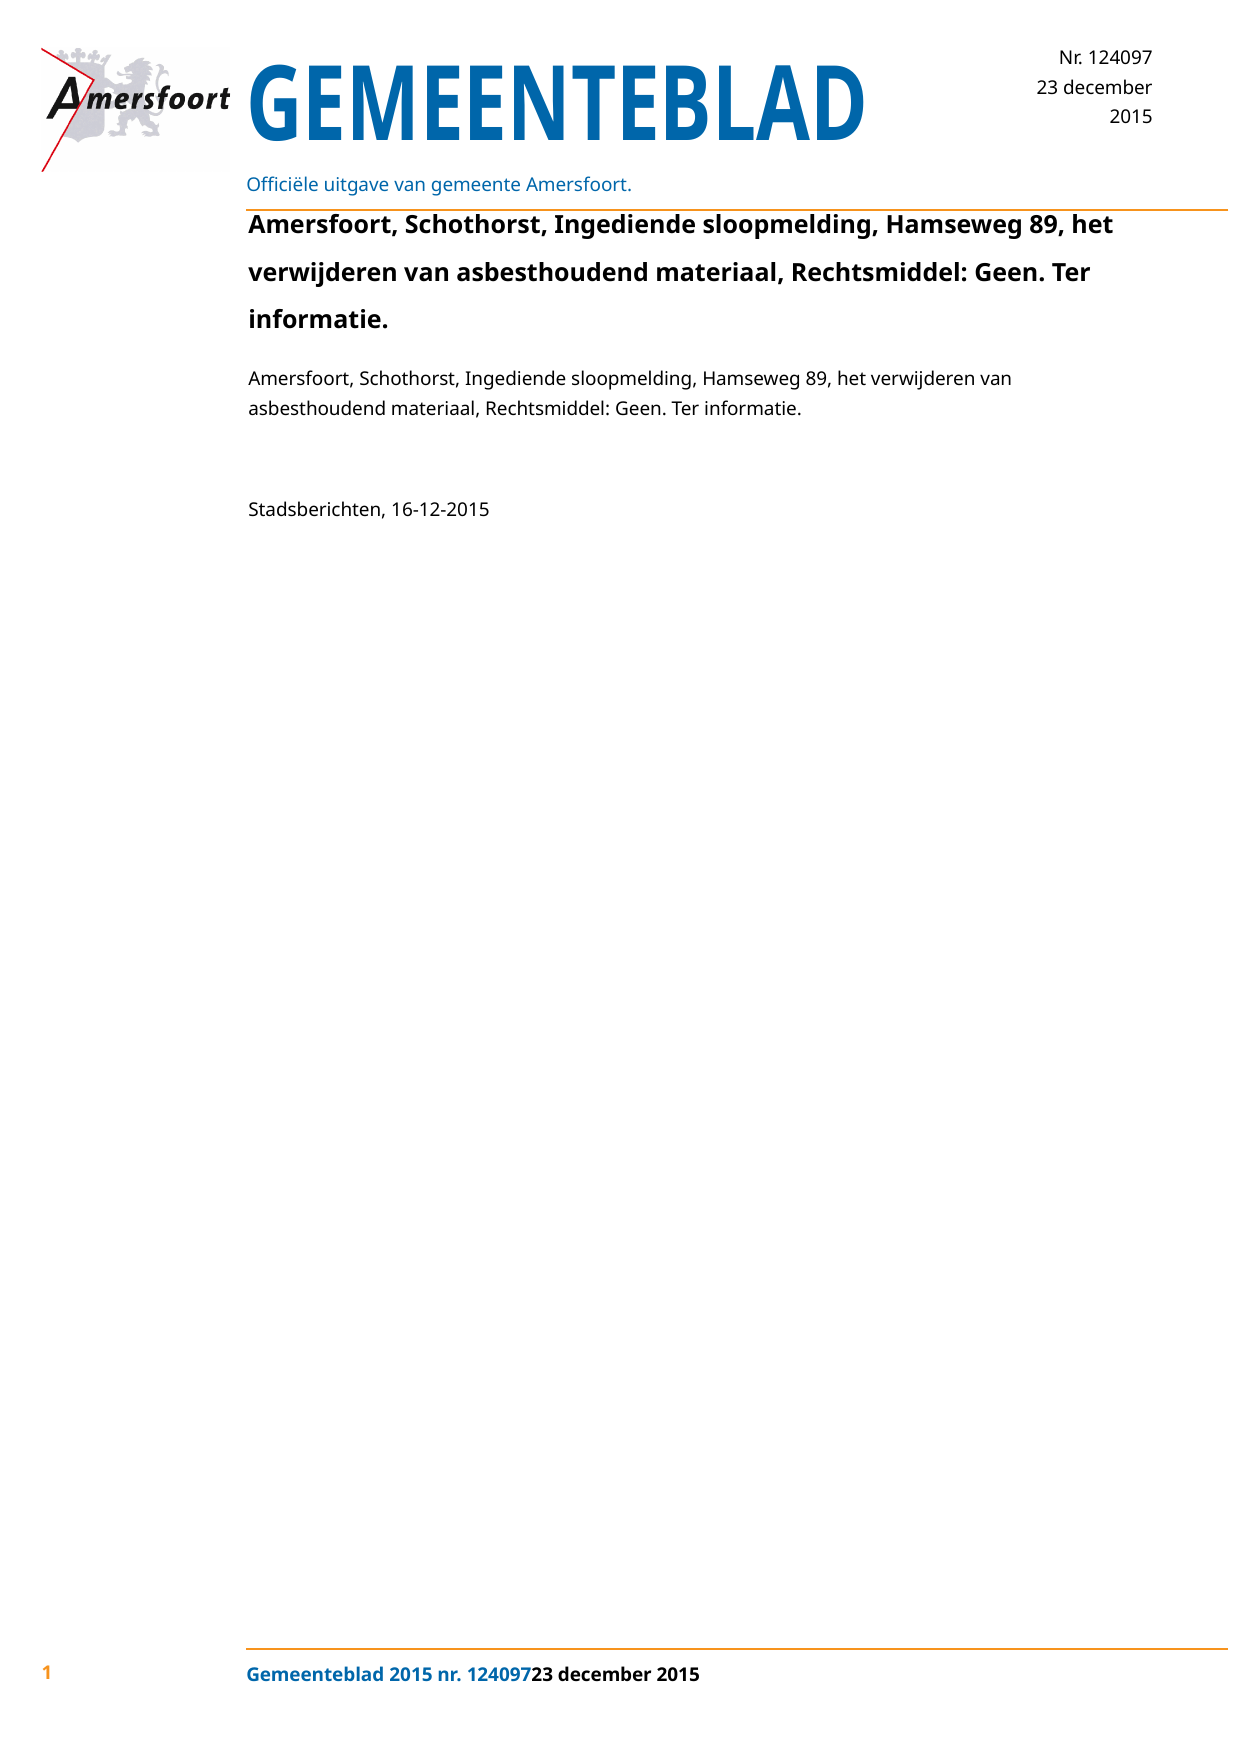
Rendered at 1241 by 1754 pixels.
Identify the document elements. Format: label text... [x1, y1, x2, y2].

text Amersfoort, Schothorst, Ingediende sloopmelding, Hamseweg 89, het verwijderen van asbesthoudend materiaal, Rechtsmiddel: Geen. Ter informatie. [248, 211, 1152, 336]
picture [41, 47, 231, 172]
text Stadsberichten, 16-12-2015 [248, 496, 1152, 522]
text Amersfoort, Schothorst, Ingediende sloopmelding, Hamseweg 89, het verwijderen van asbesthoudend materiaal, Rechtsmiddel: Geen. Ter informatie. [248, 366, 1152, 421]
